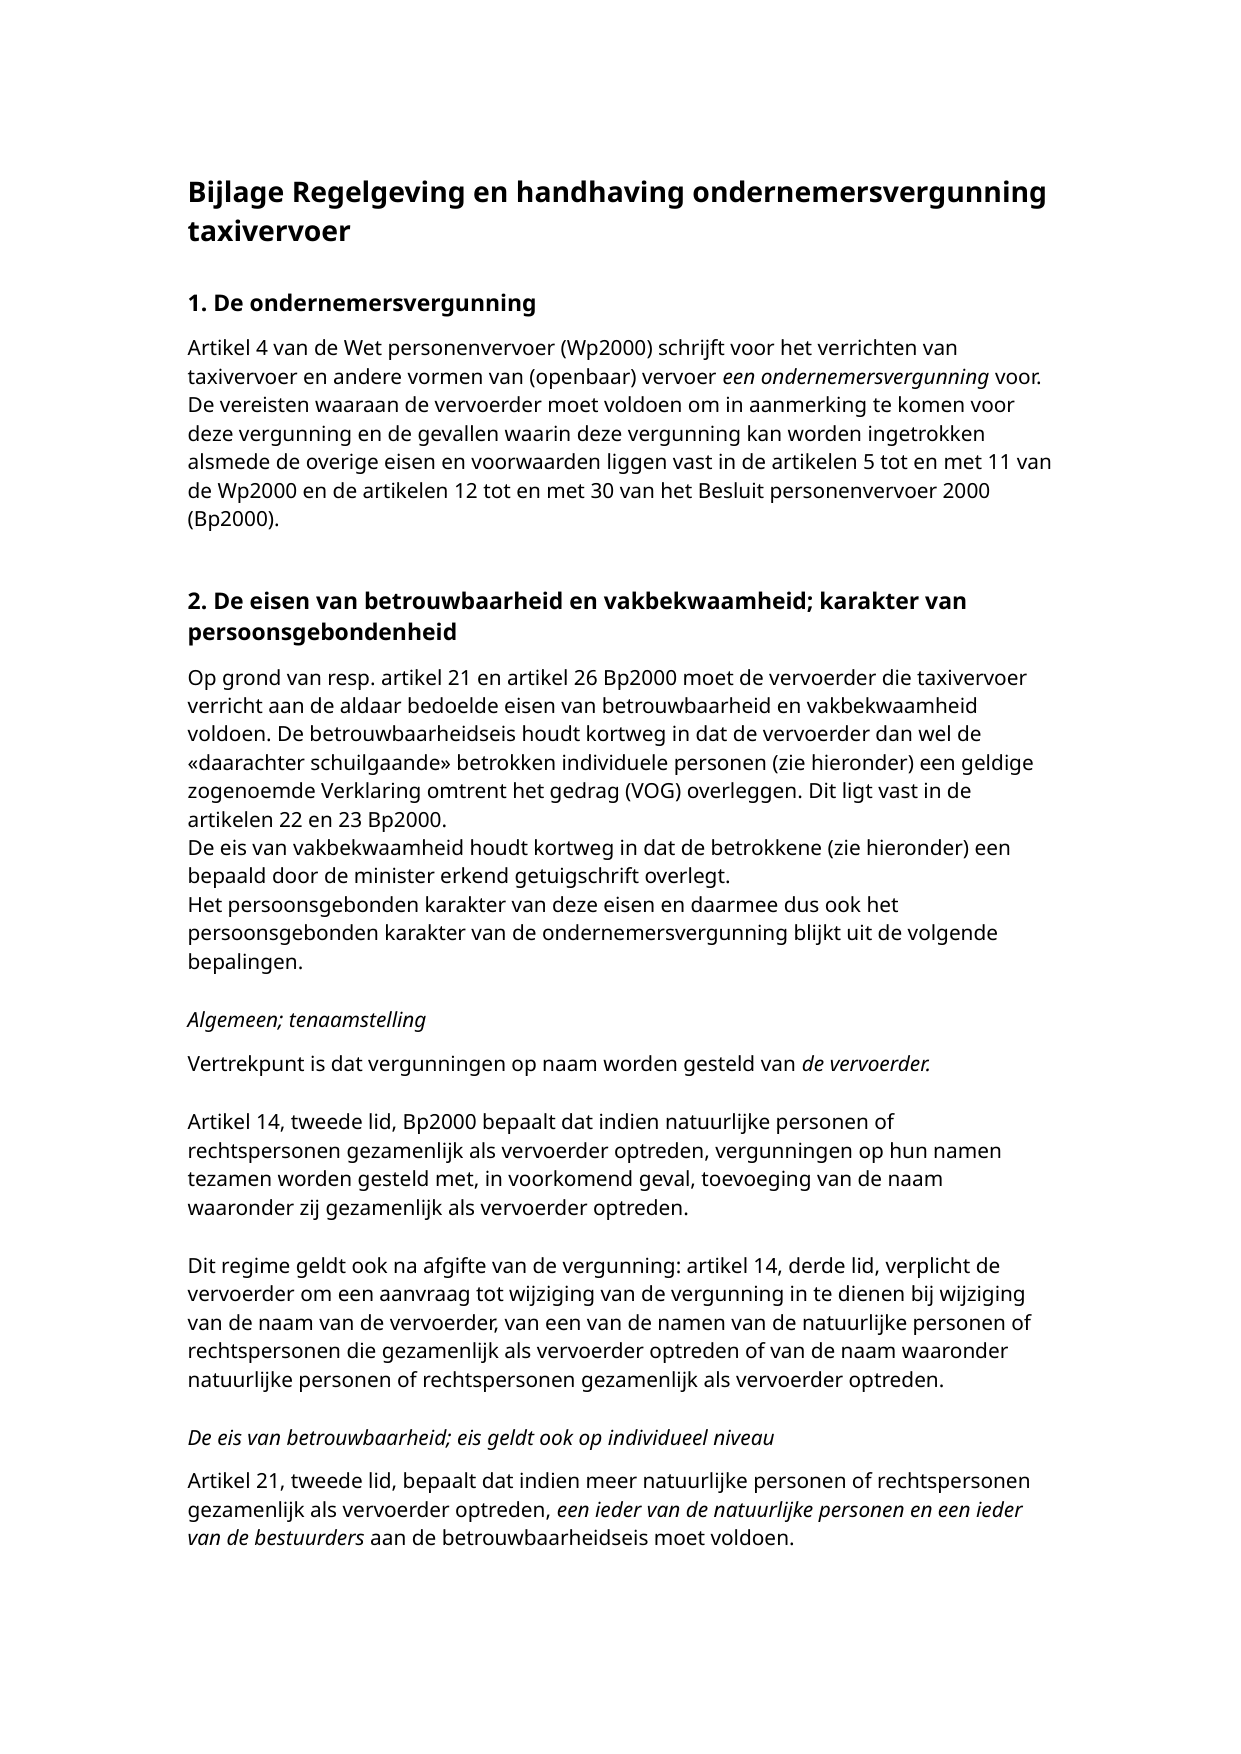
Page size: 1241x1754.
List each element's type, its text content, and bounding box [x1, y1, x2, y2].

text Artikel 4 van de Wet personenvervoer (Wp2000) schrijft voor het verrichten van taxivervoer en andere vormen van (openbaar) vervoer een ondernemersvergunning voor. De vereisten waaraan de vervoerder moet voldoen om in aanmerking te komen voor deze vergunning en de gevallen waarin deze vergunning kan worden ingetrokken alsmede de overige eisen en voorwaarden liggen vast in de artikelen 5 tot en met 11 van de Wp2000 en de artikelen 12 tot en met 30 van het Besluit personenvervoer 2000 (Bp2000). [187, 333, 1053, 533]
text Dit regime geldt ook na afgifte van de vergunning: artikel 14, derde lid, verplicht de vervoerder om een aanvraag tot wijziging van de vergunning in te dienen bij wijziging van de naam van de vervoerder, van een van de namen van de natuurlijke personen of rechtspersonen die gezamenlijk als vervoerder optreden of van de naam waaronder natuurlijke personen of rechtspersonen gezamenlijk als vervoerder optreden. [187, 1251, 1053, 1393]
text De eis van vakbekwaamheid houdt kortweg in dat de betrokkene (zie hieronder) een bepaald door de minister erkend getuigschrift overlegt. [187, 833, 1053, 890]
subtitle Bijlage Regelgeving en handhaving ondernemersvergunning taxivervoer [187, 172, 1053, 250]
text Artikel 21, tweede lid, bepaalt dat indien meer natuurlijke personen of rechtspersonen gezamenlijk als vervoerder optreden, een ieder van de natuurlijke personen en een ieder van de bestuurders aan de betrouwbaarheidseis moet voldoen. [187, 1467, 1053, 1552]
text Op grond van resp. artikel 21 en artikel 26 Bp2000 moet de vervoerder die taxivervoer verricht aan de aldaar bedoelde eisen van betrouwbaarheid en vakbekwaamheid voldoen. De betrouwbaarheidseis houdt kortweg in dat de vervoerder dan wel de «daarachter schuilgaande» betrokken individuele personen (zie hieronder) een geldige zogenoemde Verklaring omtrent het gedrag (VOG) overleggen. Dit ligt vast in de artikelen 22 en 23 Bp2000. [187, 663, 1053, 833]
text Het persoonsgebonden karakter van deze eisen en daarmee dus ook het persoonsgebonden karakter van de ondernemersvergunning blijkt uit de volgende bepalingen. [187, 890, 1053, 975]
text Algemeen; tenaamstelling [187, 1005, 1053, 1034]
subtitle 1. De ondernemersvergunning [187, 287, 1053, 318]
text De eis van betrouwbaarheid; eis geldt ook op individueel niveau [187, 1423, 1053, 1452]
subtitle 2. De eisen van betrouwbaarheid en vakbekwaamheid; karakter van persoonsgebondenheid [187, 585, 1053, 648]
text Vertrekpunt is dat vergunningen op naam worden gesteld van de vervoerder. [187, 1049, 1053, 1077]
text Artikel 14, tweede lid, Bp2000 bepaalt dat indien natuurlijke personen of rechtspersonen gezamenlijk als vervoerder optreden, vergunningen op hun namen tezamen worden gesteld met, in voorkomend geval, toevoeging van de naam waaronder zij gezamenlijk als vervoerder optreden. [187, 1107, 1053, 1221]
